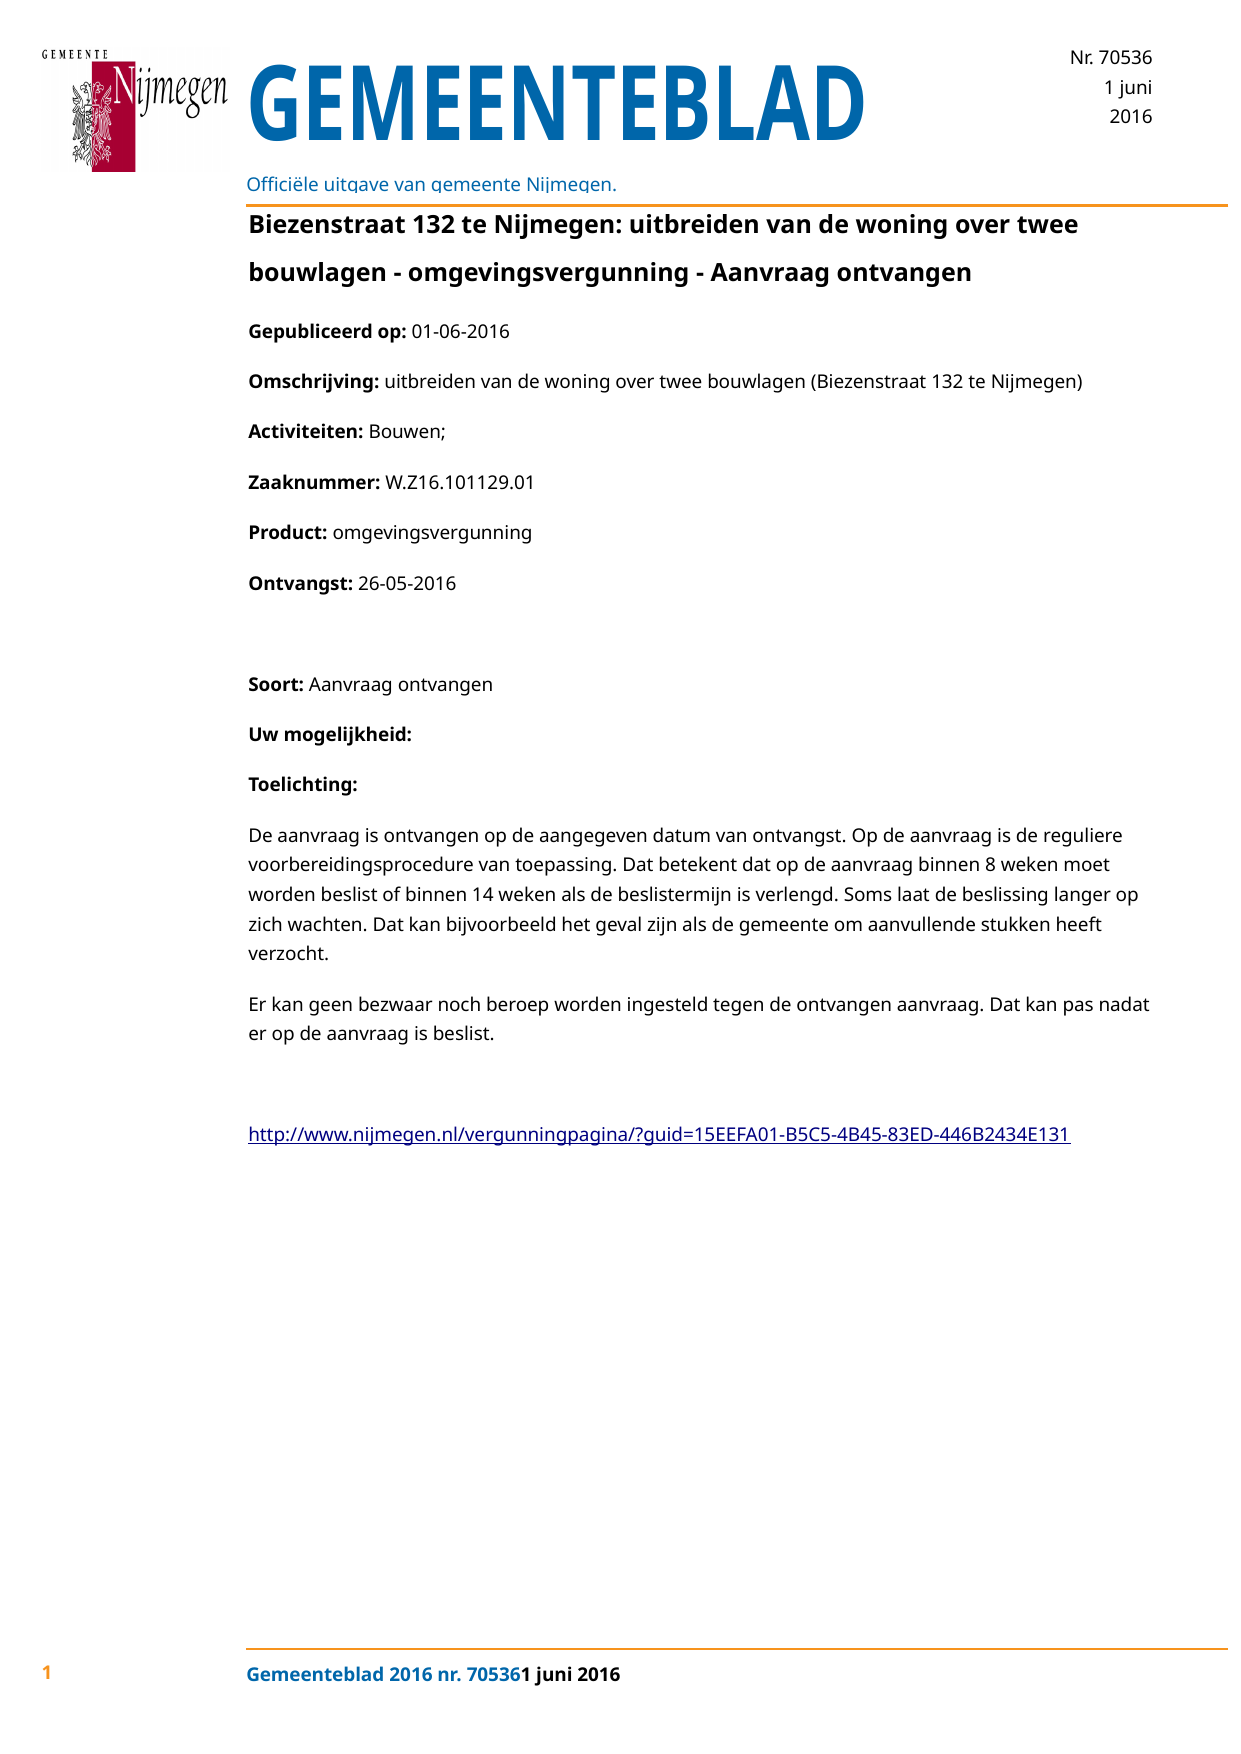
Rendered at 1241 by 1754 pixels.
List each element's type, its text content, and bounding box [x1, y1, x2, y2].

text Zaaknummer: W.Z16.101129.01 [248, 469, 1152, 495]
text Biezenstraat 132 te Nijmegen: uitbreiden van de woning over twee bouwlagen - omgevingsvergunning - Aanvraag ontvangen [248, 207, 1152, 288]
text Toelichting: [248, 772, 1152, 797]
text Activiteiten: Bouwen; [248, 419, 1152, 444]
text Uw mogelijkheid: [248, 721, 1152, 747]
text Ontvangst: 26-05-2016 [248, 570, 1152, 596]
text Gepubliceerd op: 01-06-2016 [248, 318, 1152, 344]
text Soort: Aanvraag ontvangen [248, 671, 1152, 697]
picture [41, 47, 231, 172]
text Product: omgevingsvergunning [248, 519, 1152, 545]
text De aanvraag is ontvangen op de aangegeven datum van ontvangst. Op de aanvraag is de reguliere voorbereidingsprocedure van toepassing. Dat betekent dat op de aanvraag binnen 8 weken moet worden beslist of binnen 14 weken als de beslistermijn is verlengd. Soms laat de beslissing langer op zich wachten. Dat kan bijvoorbeeld het geval zijn als de gemeente om aanvullende stukken heeft verzocht. [248, 822, 1152, 966]
text http://www.nijmegen.nl/vergunningpagina/?guid=15EEFA01-B5C5-4B45-83ED-446B2434E131 [248, 1121, 1152, 1147]
text Omschrijving: uitbreiden van de woning over twee bouwlagen (Biezenstraat 132 te Nijmegen) [248, 368, 1152, 394]
text Er kan geen bezwaar noch beroep worden ingesteld tegen de ontvangen aanvraag. Dat kan pas nadat er op de aanvraag is beslist. [248, 991, 1152, 1046]
